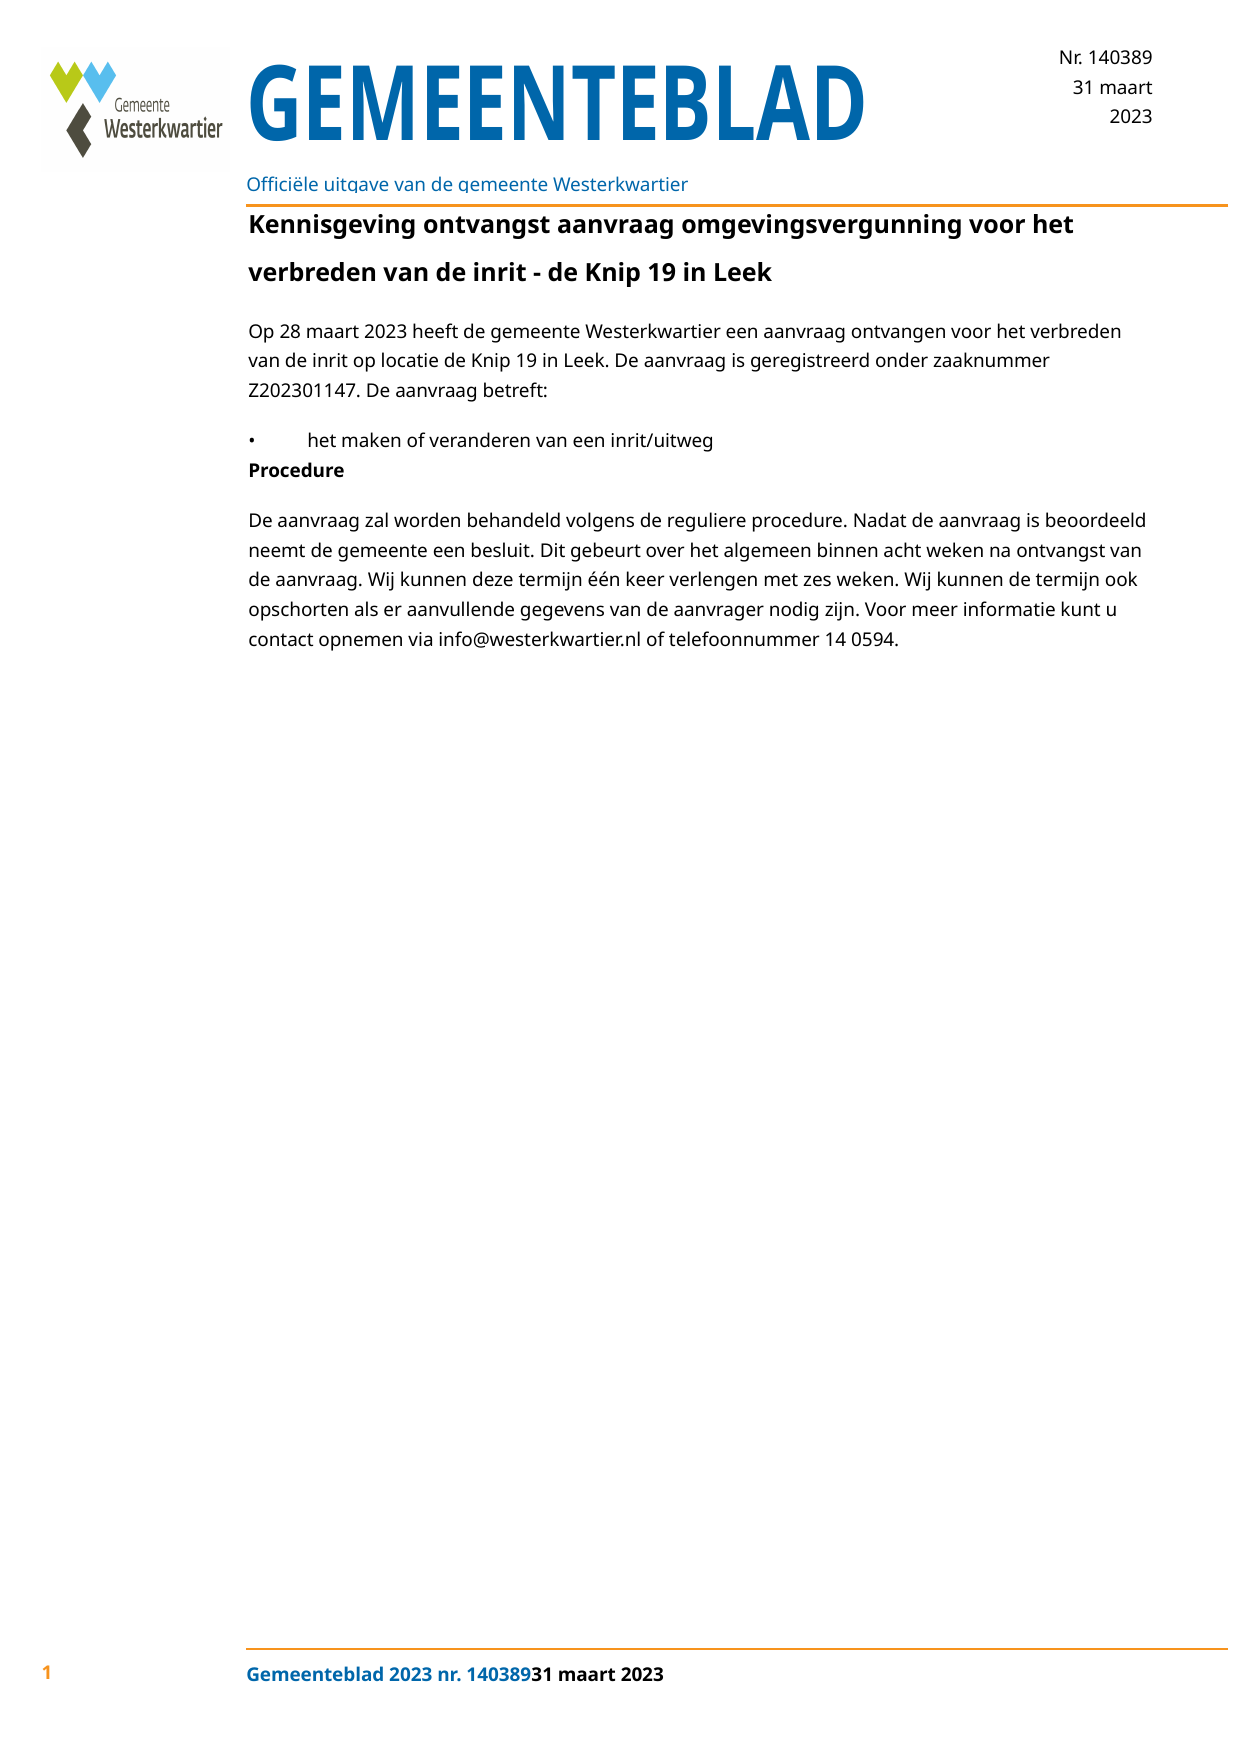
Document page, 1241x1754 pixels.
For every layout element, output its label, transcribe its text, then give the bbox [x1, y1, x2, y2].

text Op 28 maart 2023 heeft de gemeente Westerkwartier een aanvraag ontvangen voor het verbreden van de inrit op locatie de Knip 19 in Leek. De aanvraag is geregistreerd onder zaaknummer Z202301147. De aanvraag betreft: [248, 318, 1152, 403]
text Procedure [248, 457, 1152, 483]
list het maken of veranderen van een inrit/uitweg [248, 427, 1152, 453]
picture [41, 47, 231, 172]
text Kennisgeving ontvangst aanvraag omgevingsvergunning voor het verbreden van de inrit - de Knip 19 in Leek [248, 207, 1152, 288]
text De aanvraag zal worden behandeld volgens de reguliere procedure. Nadat de aanvraag is beoordeeld neemt de gemeente een besluit. Dit gebeurt over het algemeen binnen acht weken na ontvangst van de aanvraag. Wij kunnen deze termijn één keer verlengen met zes weken. Wij kunnen de termijn ook opschorten als er aanvullende gegevens van de aanvrager nodig zijn. Voor meer informatie kunt u contact opnemen via info@westerkwartier.nl of telefoonnummer 14 0594. [248, 507, 1152, 652]
